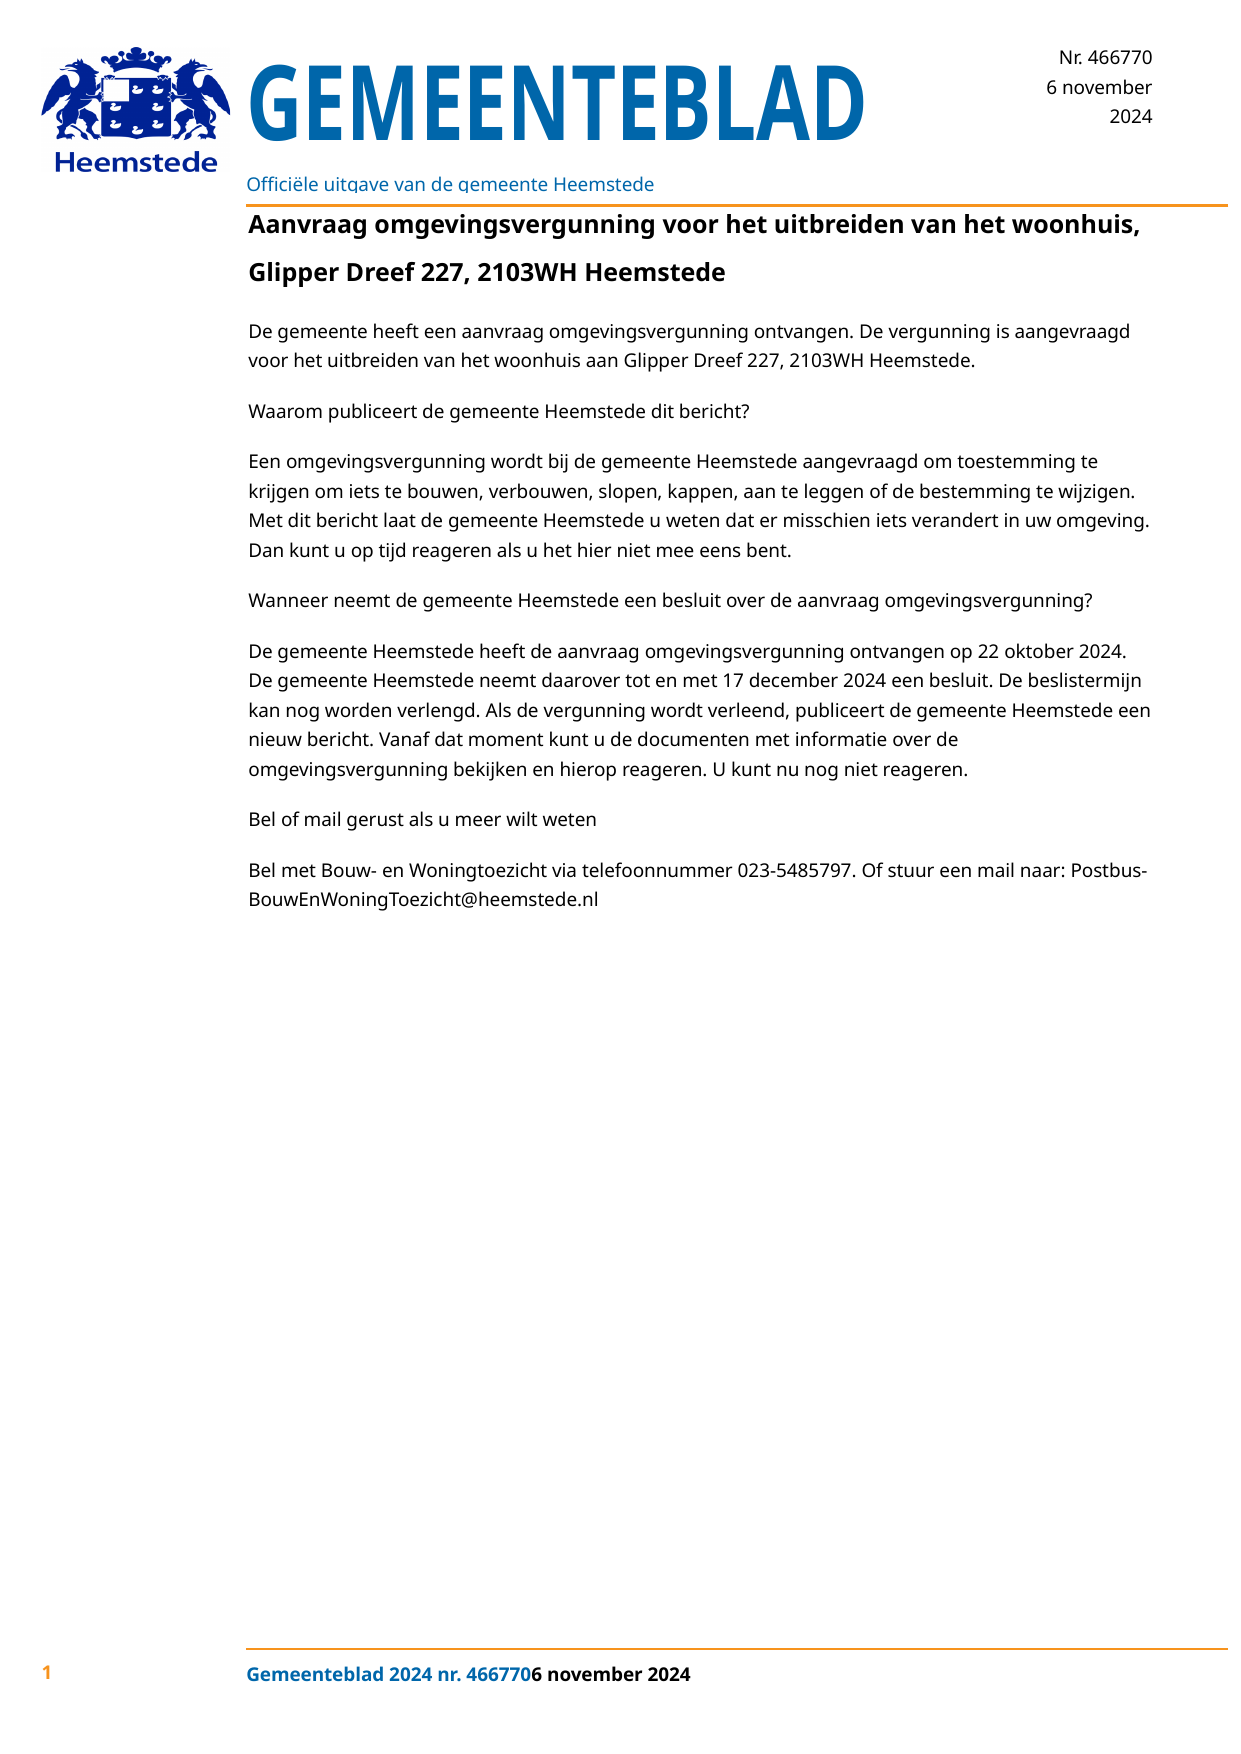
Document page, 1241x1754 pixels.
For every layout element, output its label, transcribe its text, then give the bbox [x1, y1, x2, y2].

text Bel of mail gerust als u meer wilt weten [248, 807, 1152, 832]
text Aanvraag omgevingsvergunning voor het uitbreiden van het woonhuis, Glipper Dreef 227, 2103WH Heemstede [248, 207, 1152, 288]
text De gemeente heeft een aanvraag omgevingsvergunning ontvangen. De vergunning is aangevraagd voor het uitbreiden van het woonhuis aan Glipper Dreef 227, 2103WH Heemstede. [248, 318, 1152, 373]
text Bel met Bouw- en Woningtoezicht via telefoonnummer 023-5485797. Of stuur een mail naar: Postbus-BouwEnWoningToezicht@heemstede.nl [248, 857, 1152, 912]
text Waarom publiceert de gemeente Heemstede dit bericht? [248, 398, 1152, 424]
text Een omgevingsvergunning wordt bij de gemeente Heemstede aangevraagd om toestemming te krijgen om iets te bouwen, verbouwen, slopen, kappen, aan te leggen of de bestemming te wijzigen. Met dit bericht laat de gemeente Heemstede u weten dat er misschien iets verandert in uw omgeving. Dan kunt u op tijd reageren als u het hier niet mee eens bent. [248, 448, 1152, 563]
text Wanneer neemt de gemeente Heemstede een besluit over de aanvraag omgevingsvergunning? [248, 587, 1152, 613]
text De gemeente Heemstede heeft de aanvraag omgevingsvergunning ontvangen op 22 oktober 2024. De gemeente Heemstede neemt daarover tot en met 17 december 2024 een besluit. De beslistermijn kan nog worden verlengd. Als de vergunning wordt verleend, publiceert de gemeente Heemstede een nieuw bericht. Vanaf dat moment kunt u de documenten met informatie over de omgevingsvergunning bekijken en hierop reageren. U kunt nu nog niet reageren. [248, 638, 1152, 782]
picture [41, 47, 231, 172]
